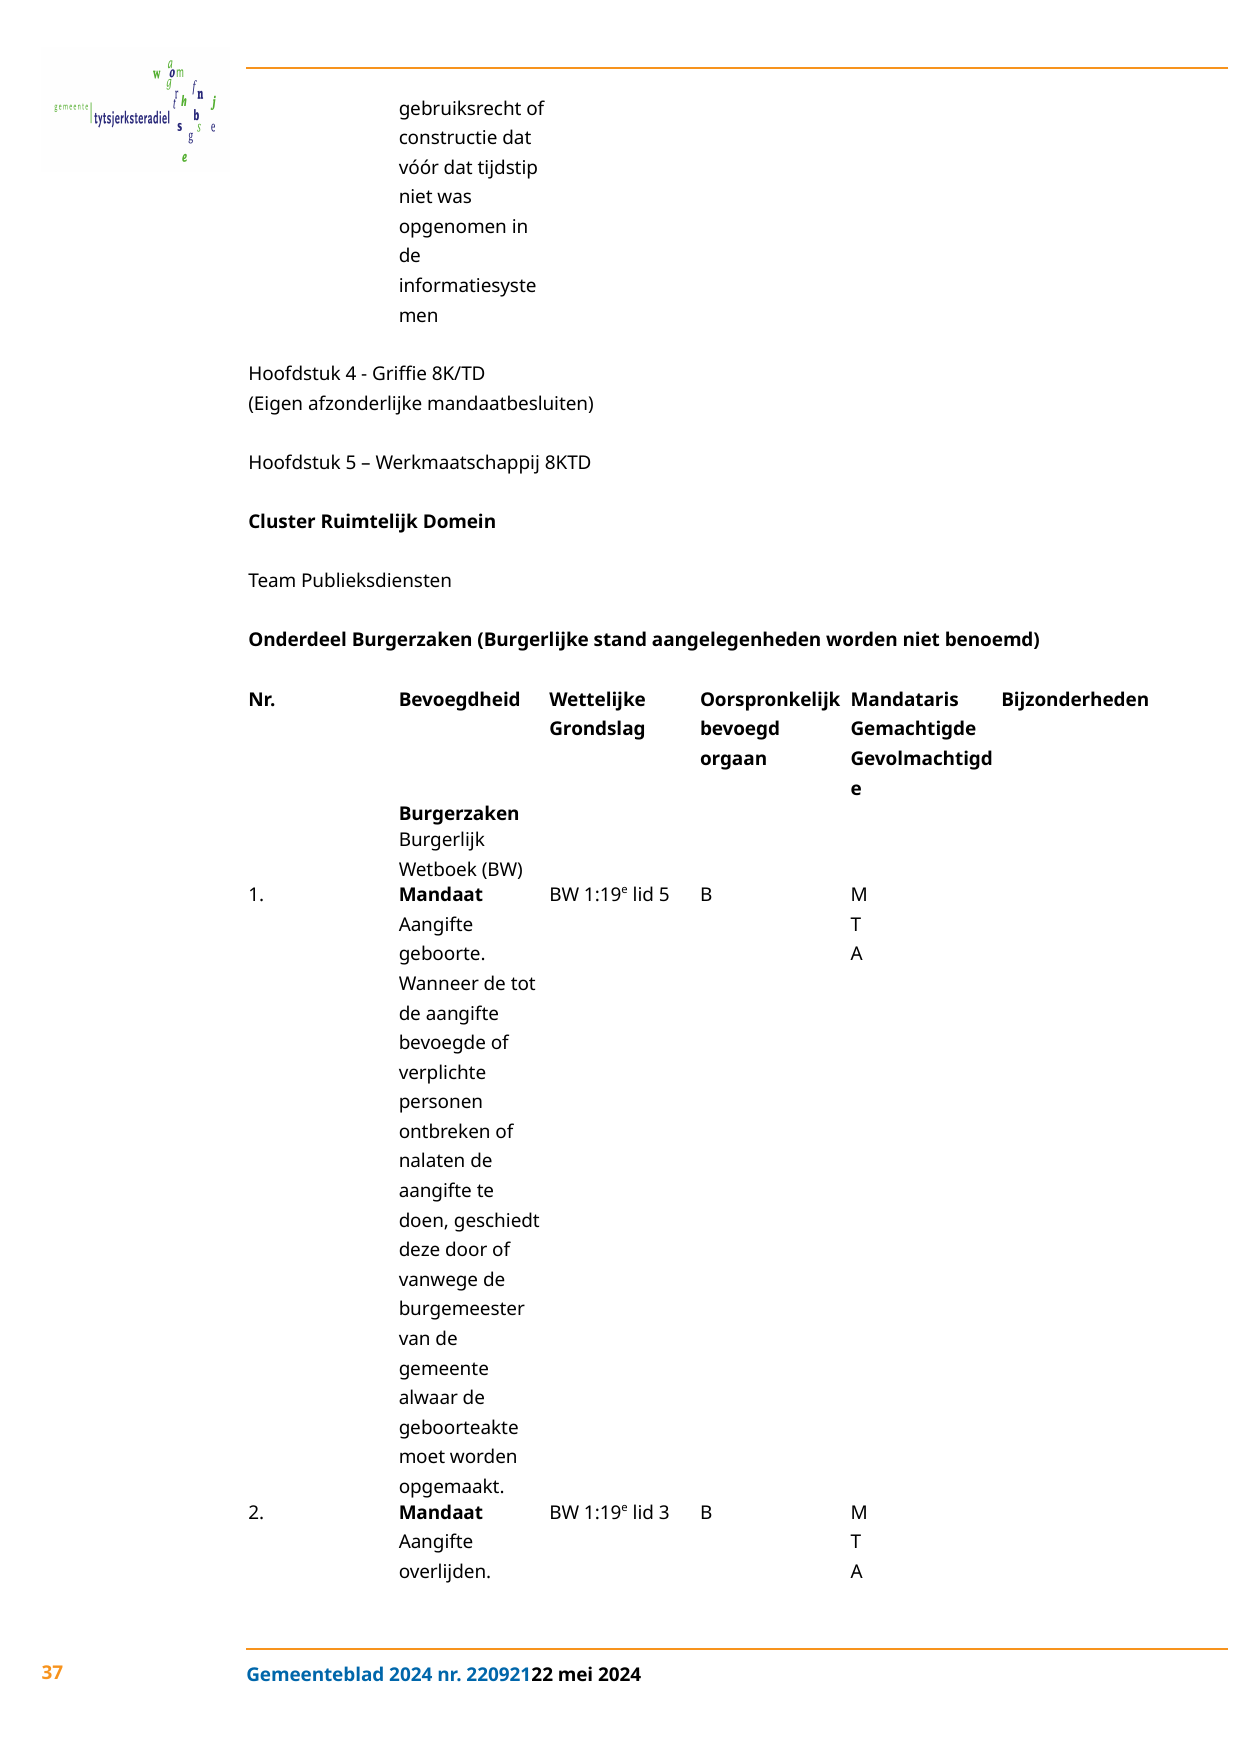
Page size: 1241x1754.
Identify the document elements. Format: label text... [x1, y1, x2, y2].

table_cell [549, 826, 700, 881]
table_cell 2. [248, 1499, 398, 1584]
table_cell Mandaat Aangifte overlijden. [399, 1499, 549, 1584]
table_cell Mandaat Aangifte geboorte. Wanneer de tot de aangifte bevoegde of verplichte personen ontbreken of nalaten de aangifte te doen, geschiedt deze door of vanwege de burgemeester van de gemeente alwaar de geboorteakte moet worden opgemaakt. [399, 881, 549, 1499]
table_cell Burgerlijk Wetboek (BW) [399, 826, 549, 881]
table_header Nr. [248, 686, 398, 800]
picture [41, 47, 231, 172]
text Cluster Ruimtelijk Domein [248, 508, 1152, 534]
table_cell B [700, 881, 850, 1499]
table_cell [549, 95, 700, 328]
table_header Oorspronkelijk bevoegd orgaan [700, 686, 850, 800]
table_cell B [700, 1499, 850, 1584]
table_cell [1001, 95, 1152, 328]
table_cell Burgerzaken [399, 800, 1152, 826]
text (Eigen afzonderlijke mandaatbesluiten) [248, 390, 1152, 416]
text Hoofdstuk 5 – Werkmaatschappij 8KTD [248, 449, 1152, 475]
table_cell M T A [850, 881, 1001, 1499]
text Hoofdstuk 4 - Griffie 8K/TD [248, 360, 1152, 386]
table_cell [248, 95, 398, 328]
table_header Bevoegdheid [399, 686, 549, 800]
table_header Wettelijke Grondslag [549, 686, 700, 800]
table_cell BW 1:19e lid 5 [549, 881, 700, 1499]
table_cell [850, 95, 1001, 328]
text Team Publieksdiensten [248, 567, 1152, 593]
table_cell [248, 800, 398, 826]
table_cell [1001, 826, 1152, 881]
text Onderdeel Burgerzaken (Burgerlijke stand aangelegenheden worden niet benoemd) [248, 627, 1152, 652]
table_cell 1. [248, 881, 398, 1499]
table_cell M T A [850, 1499, 1001, 1584]
table_cell gebruiksrecht of constructie dat vóór dat tijdstip niet was opgenomen in de informatiesystemen [399, 95, 549, 328]
table_header Bijzonderheden [1001, 686, 1152, 800]
table_cell [248, 826, 398, 881]
table_header Mandataris Gemachtigde Gevolmachtigde [850, 686, 1001, 800]
table_cell [1001, 1499, 1152, 1584]
table_cell [700, 826, 850, 881]
table_cell [850, 826, 1001, 881]
table_cell BW 1:19e lid 3 [549, 1499, 700, 1584]
table_cell [700, 95, 850, 328]
table_cell [1001, 881, 1152, 1499]
